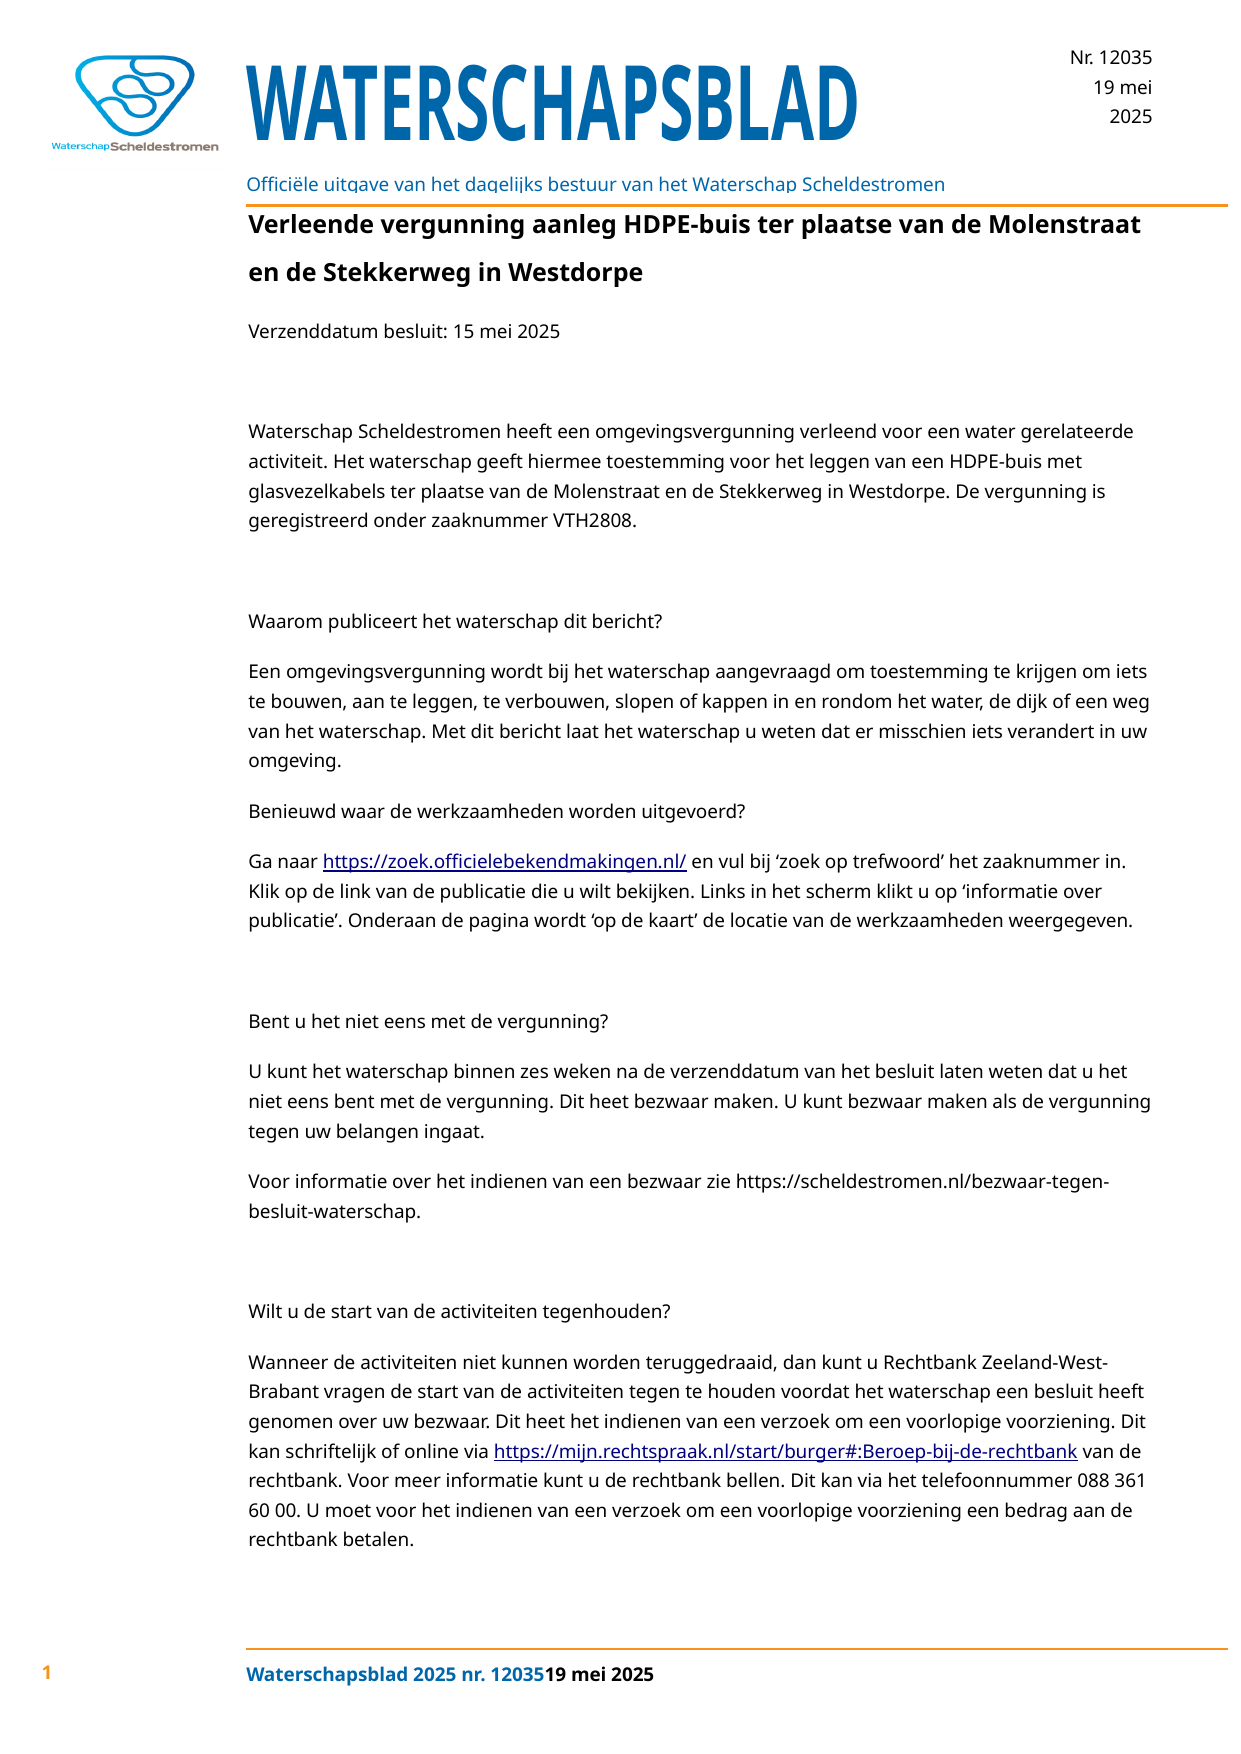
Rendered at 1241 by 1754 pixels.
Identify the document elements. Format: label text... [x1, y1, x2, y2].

text Waarom publiceert het waterschap dit bericht? [248, 608, 1152, 634]
text Bent u het niet eens met de vergunning? [248, 1008, 1152, 1034]
text Waterschap Scheldestromen heeft een omgevingsvergunning verleend voor een water gerelateerde activiteit. Het waterschap geeft hiermee toestemming voor het leggen van een HDPE-buis met glasvezelkabels ter plaatse van de Molenstraat en de Stekkerweg in Westdorpe. De vergunning is geregistreerd onder zaaknummer VTH2808. [248, 419, 1152, 533]
text U kunt het waterschap binnen zes weken na de verzenddatum van het besluit laten weten dat u het niet eens bent met de vergunning. Dit heet bezwaar maken. U kunt bezwaar maken als de vergunning tegen uw belangen ingaat. [248, 1059, 1152, 1144]
text Verzenddatum besluit: 15 mei 2025 [248, 318, 1152, 344]
text Wanneer de activiteiten niet kunnen worden teruggedraaid, dan kunt u Rechtbank Zeeland-West-Brabant vragen de start van de activiteiten tegen te houden voordat het waterschap een besluit heeft genomen over uw bezwaar. Dit heet het indienen van een verzoek om een voorlopige voorziening. Dit kan schriftelijk of online via https://mijn.rechtspraak.nl/start/burger#:Beroep-bij-de-rechtbank van de rechtbank. Voor meer informatie kunt u de rechtbank bellen. Dit kan via het telefoonnummer 088 361 60 00. U moet voor het indienen van een verzoek om een voorlopige voorziening een bedrag aan de rechtbank betalen. [248, 1349, 1152, 1552]
text Verleende vergunning aanleg HDPE-buis ter plaatse van de Molenstraat en de Stekkerweg in Westdorpe [248, 207, 1152, 288]
text Voor informatie over het indienen van een bezwaar zie https://scheldestromen.nl/bezwaar-tegen-besluit-waterschap. [248, 1168, 1152, 1224]
picture [41, 47, 231, 172]
text Ga naar https://zoek.officielebekendmakingen.nl/ en vul bij ‘zoek op trefwoord’ het zaaknummer in. Klik op de link van de publicatie die u wilt bekijken. Links in het scherm klikt u op ‘informatie over publicatie’. Onderaan de pagina wordt ‘op de kaart’ de locatie van de werkzaamheden weergegeven. [248, 848, 1152, 933]
text Een omgevingsvergunning wordt bij het waterschap aangevraagd om toestemming te krijgen om iets te bouwen, aan te leggen, te verbouwen, slopen of kappen in en rondom het water, de dijk of een weg van het waterschap. Met dit bericht laat het waterschap u weten dat er misschien iets verandert in uw omgeving. [248, 659, 1152, 773]
text Benieuwd waar de werkzaamheden worden uitgevoerd? [248, 798, 1152, 824]
text Wilt u de start van de activiteiten tegenhouden? [248, 1299, 1152, 1324]
